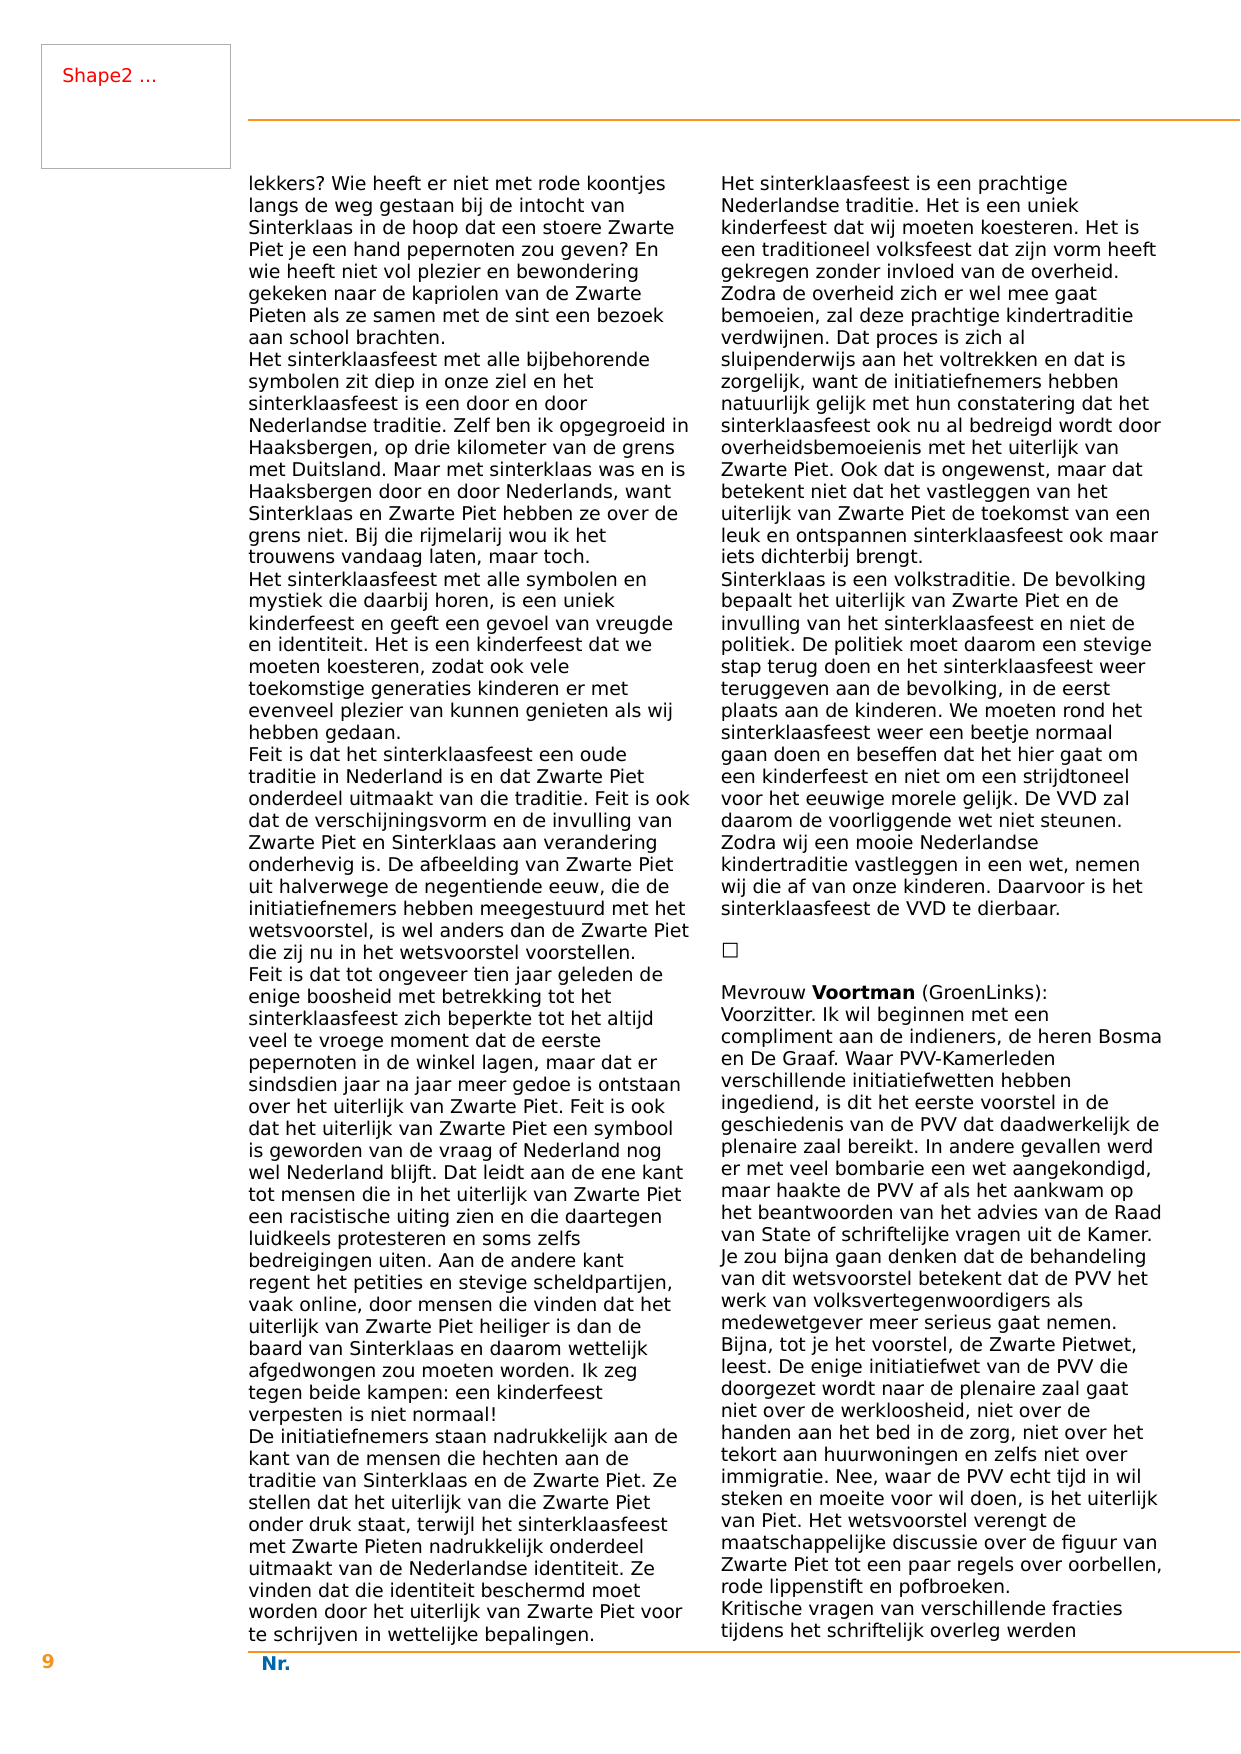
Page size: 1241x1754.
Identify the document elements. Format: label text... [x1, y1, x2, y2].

text Voorzitter. Ik wil beginnen met een compliment aan de indieners, de heren Bosma en De Graaf. Waar PVV-Kamerleden verschillende initiatiefwetten hebben ingediend, is dit het eerste voorstel in de geschiedenis van de PVV dat daadwerkelijk de plenaire zaal bereikt. In andere gevallen werd er met veel bombarie een wet aangekondigd, maar haakte de PVV af als het aankwam op het beantwoorden van het advies van de Raad van State of schriftelijke vragen uit de Kamer. Je zou bijna gaan denken dat de behandeling van dit wetsvoorstel betekent dat de PVV het werk van volksvertegenwoordigers als medewetgever meer serieus gaat nemen. Bijna, tot je het voorstel, de Zwarte Pietwet, leest. De enige initiatiefwet van de PVV die doorgezet wordt naar de plenaire zaal gaat niet over de werkloosheid, niet over de handen aan het bed in de zorg, niet over het tekort aan huurwoningen en zelfs niet over immigratie. Nee, waar de PVV echt tijd in wil steken en moeite voor wil doen, is het uiterlijk van Piet. Het wetsvoorstel verengt de maatschappelijke discussie over de figuur van Zwarte Piet tot een paar regels over oorbellen, rode lippenstift en pofbroeken. [721, 1004, 1163, 1597]
text Sinterklaas is een volkstraditie. De bevolking bepaalt het uiterlijk van Zwarte Piet en de invulling van het sinterklaasfeest en niet de politiek. De politiek moet daarom een stevige stap terug doen en het sinterklaasfeest weer teruggeven aan de bevolking, in de eerst plaats aan de kinderen. We moeten rond het sinterklaasfeest weer een beetje normaal gaan doen en beseffen dat het hier gaat om een kinderfeest en niet om een strijdtoneel voor het eeuwige morele gelijk. De VVD zal daarom de voorliggende wet niet steunen. Zodra wij een mooie Nederlandse kindertraditie vastleggen in een wet, nemen wij die af van onze kinderen. Daarvoor is het sinterklaasfeest de VVD te dierbaar. [721, 568, 1163, 920]
text Het sinterklaasfeest is een prachtige Nederlandse traditie. Het is een uniek kinderfeest dat wij moeten koesteren. Het is een traditioneel volksfeest dat zijn vorm heeft gekregen zonder invloed van de overheid. Zodra de overheid zich er wel mee gaat bemoeien, zal deze prachtige kindertraditie verdwijnen. Dat proces is zich al sluipenderwijs aan het voltrekken en dat is zorgelijk, want de initiatiefnemers hebben natuurlijk gelijk met hun constatering dat het sinterklaasfeest ook nu al bedreigd wordt door overheidsbemoeienis met het uiterlijk van Zwarte Piet. Ook dat is ongewenst, maar dat betekent niet dat het vastleggen van het uiterlijk van Zwarte Piet de toekomst van een leuk en ontspannen sinterklaasfeest ook maar iets dichterbij brengt. [721, 173, 1163, 568]
text Het sinterklaasfeest met alle symbolen en mystiek die daarbij horen, is een uniek kinderfeest en geeft een gevoel van vreugde en identiteit. Het is een kinderfeest dat we moeten koesteren, zodat ook vele toekomstige generaties kinderen er met evenveel plezier van kunnen genieten als wij hebben gedaan. [248, 568, 691, 744]
text Feit is dat het sinterklaasfeest een oude traditie in Nederland is en dat Zwarte Piet onderdeel uitmaakt van die traditie. Feit is ook dat de verschijningsvorm en de invulling van Zwarte Piet en Sinterklaas aan verandering onderhevig is. De afbeelding van Zwarte Piet uit halverwege de negentiende eeuw, die de initiatiefnemers hebben meegestuurd met het wetsvoorstel, is wel anders dan de Zwarte Piet die zij nu in het wetsvoorstel voorstellen. [248, 744, 691, 964]
text lekkers? Wie heeft er niet met rode koontjes langs de weg gestaan bij de intocht van Sinterklaas in de hoop dat een stoere Zwarte Piet je een hand pepernoten zou geven? En wie heeft niet vol plezier en bewondering gekeken naar de kapriolen van de Zwarte Pieten als ze samen met de sint een bezoek aan school brachten. [248, 173, 691, 349]
text Feit is dat tot ongeveer tien jaar geleden de enige boosheid met betrekking tot het sinterklaasfeest zich beperkte tot het altijd veel te vroege moment dat de eerste pepernoten in de winkel lagen, maar dat er sindsdien jaar na jaar meer gedoe is ontstaan over het uiterlijk van Zwarte Piet. Feit is ook dat het uiterlijk van Zwarte Piet een symbool is geworden van de vraag of Nederland nog wel Nederland blijft. Dat leidt aan de ene kant tot mensen die in het uiterlijk van Zwarte Piet een racistische uiting zien en die daartegen luidkeels protesteren en soms zelfs bedreigingen uiten. Aan de andere kant regent het petities en stevige scheldpartijen, vaak online, door mensen die vinden dat het uiterlijk van Zwarte Piet heiliger is dan de baard van Sinterklaas en daarom wettelijk afgedwongen zou moeten worden. Ik zeg tegen beide kampen: een kinderfeest verpesten is niet normaal! [248, 964, 691, 1426]
text De initiatiefnemers staan nadrukkelijk aan de kant van de mensen die hechten aan de traditie van Sinterklaas en de Zwarte Piet. Ze stellen dat het uiterlijk van die Zwarte Piet onder druk staat, terwijl het sinterklaasfeest met Zwarte Pieten nadrukkelijk onderdeel uitmaakt van de Nederlandse identiteit. Ze vinden dat die identiteit beschermd moet worden door het uiterlijk van Zwarte Piet voor te schrijven in wettelijke bepalingen. [248, 1426, 691, 1645]
text Het sinterklaasfeest met alle bijbehorende symbolen zit diep in onze ziel en het sinterklaasfeest is een door en door Nederlandse traditie. Zelf ben ik opgegroeid in Haaksbergen, op drie kilometer van de grens met Duitsland. Maar met sinterklaas was en is Haaksbergen door en door Nederlands, want Sinterklaas en Zwarte Piet hebben ze over de grens niet. Bij die rijmelarij wou ik het trouwens vandaag laten, maar toch. [248, 349, 691, 568]
text ⬜ [721, 940, 1163, 962]
text Mevrouw Voortman (GroenLinks): [721, 982, 1163, 1004]
text Kritische vragen van verschillende fracties tijdens het schriftelijk overleg werden [721, 1597, 1163, 1641]
